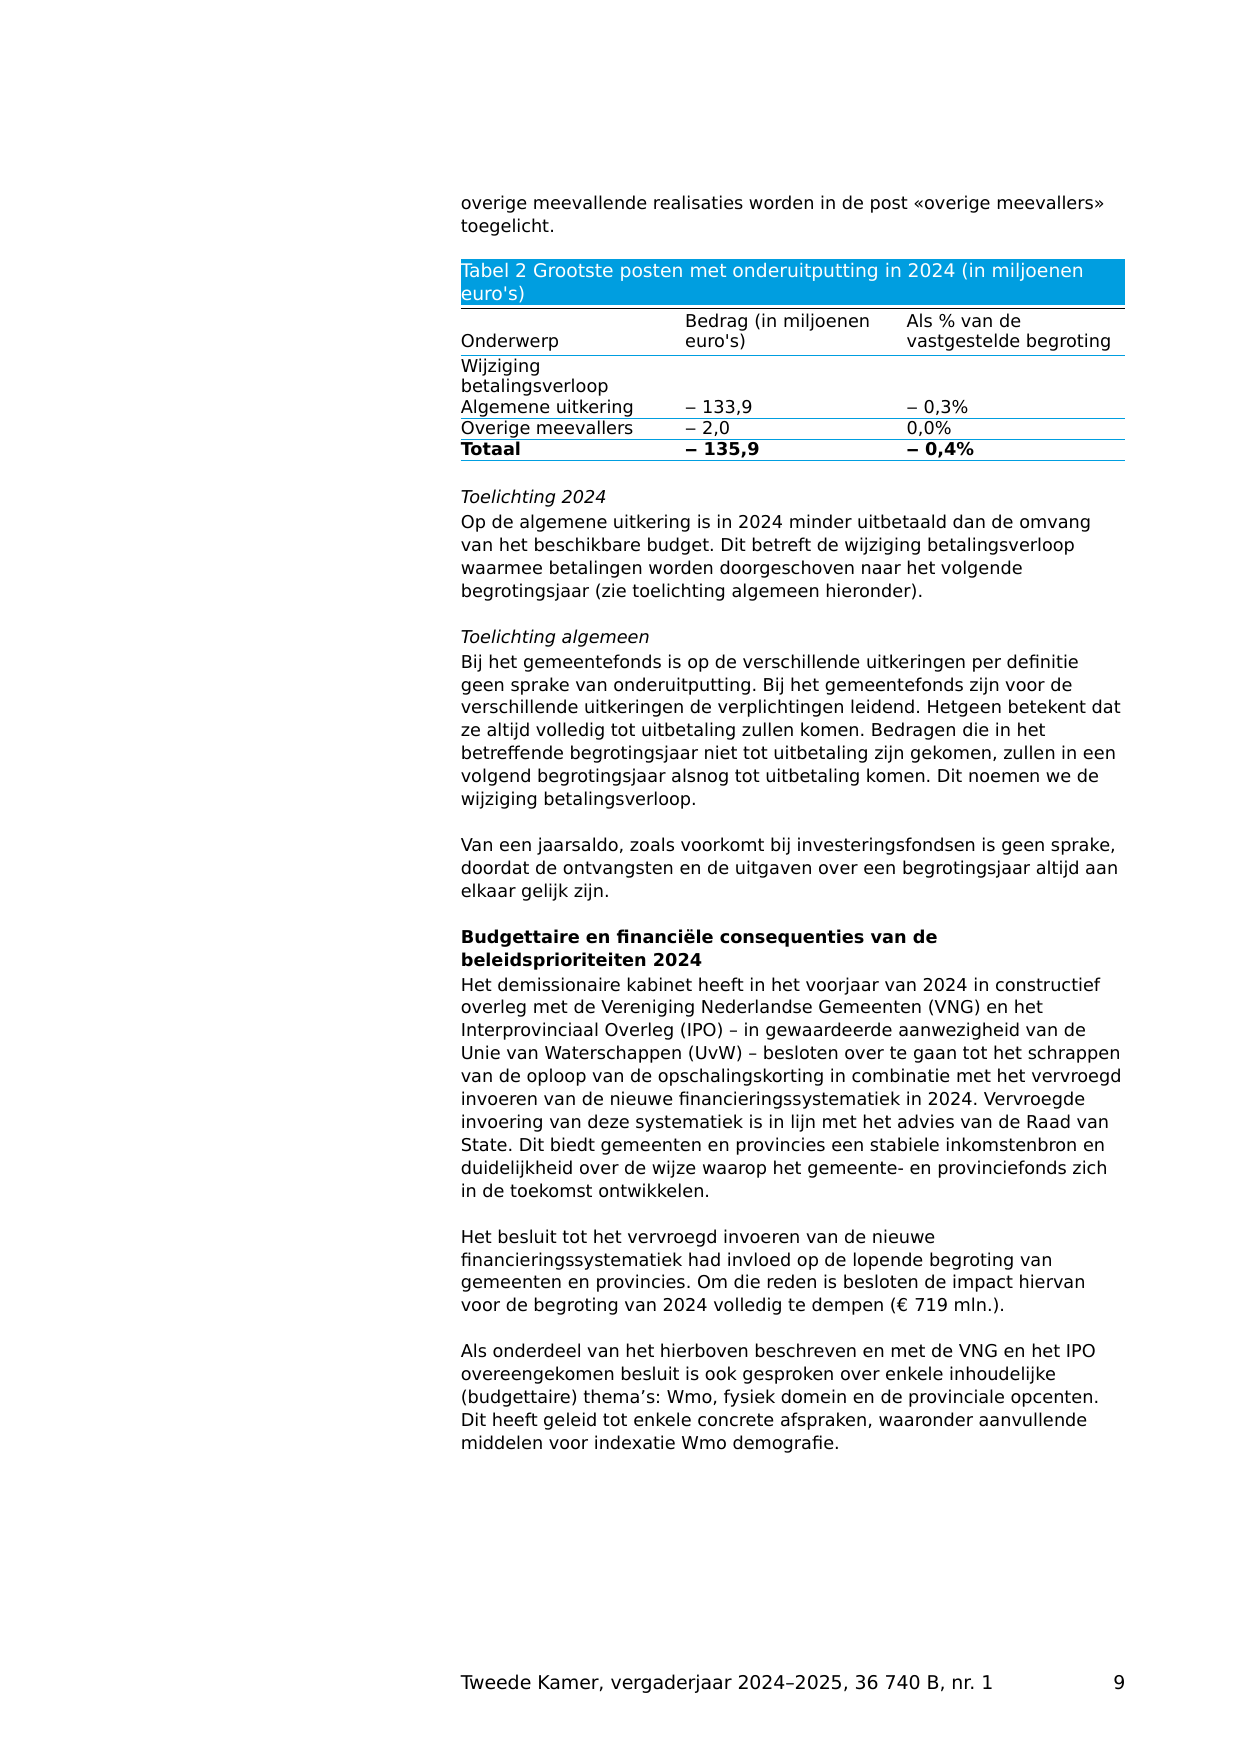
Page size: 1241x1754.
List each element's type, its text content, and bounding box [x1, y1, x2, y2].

text Toelichting 2024 [461, 485, 1125, 508]
text Het besluit tot het vervroegd invoeren van de nieuwe financieringssystematiek had invloed op de lopende begroting van gemeenten en provincies. Om die reden is besloten de impact hiervan voor de begroting van 2024 volledig te dempen (€ 719 mln.). [461, 1225, 1125, 1316]
text Toelichting algemeen [461, 625, 1125, 648]
table_cell ‒ 2,0 [682, 419, 903, 438]
text overige meevallende realisaties worden in de post «overige meevallers» toegelicht. [461, 191, 1125, 237]
table_cell Bedrag (in miljoenen euro's) [682, 309, 903, 355]
table_cell ‒ 0,3% [904, 356, 1125, 417]
table_cell ‒ 135,9 [682, 440, 903, 460]
text Het demissionaire kabinet heeft in het voorjaar van 2024 in constructief overleg met de Vereniging Nederlandse Gemeenten (VNG) en het Interprovinciaal Overleg (IPO) – in gewaardeerde aanwezigheid van de Unie van Waterschappen (UvW) – besloten over te gaan tot het schrappen van de oploop van de opschalingskorting in combinatie met het vervroegd invoeren van de nieuwe financieringssystematiek in 2024. Vervroegde invoering van deze systematiek is in lijn met het advies van de Raad van State. Dit biedt gemeenten en provincies een stabiele inkomstenbron en duidelĳkheid over de wĳze waarop het gemeente- en provinciefonds zich in de toekomst ontwikkelen. [461, 973, 1125, 1202]
text Budgettaire en financiële consequenties van de beleidsprioriteiten 2024 [461, 925, 1125, 971]
table_cell Overige meevallers [461, 419, 682, 438]
table_cell Wijziging betalingsverloop Algemene uitkering [461, 356, 682, 417]
table_cell Als % van de vastgestelde begroting [904, 309, 1125, 355]
table_cell ‒ 133,9 [682, 356, 903, 417]
text Van een jaarsaldo, zoals voorkomt bij investeringsfondsen is geen sprake, doordat de ontvangsten en de uitgaven over een begrotingsjaar altijd aan elkaar gelijk zijn. [461, 833, 1125, 902]
text Als onderdeel van het hierboven beschreven en met de VNG en het IPO overeengekomen besluit is ook gesproken over enkele inhoudelĳke (budgettaire) thema’s: Wmo, fysiek domein en de provinciale opcenten. Dit heeft geleid tot enkele concrete afspraken, waaronder aanvullende middelen voor indexatie Wmo demografie. [461, 1339, 1125, 1454]
text Bij het gemeentefonds is op de verschillende uitkeringen per definitie geen sprake van onderuitputting. Bij het gemeentefonds zijn voor de verschillende uitkeringen de verplichtingen leidend. Hetgeen betekent dat ze altijd volledig tot uitbetaling zullen komen. Bedragen die in het betreffende begrotingsjaar niet tot uitbetaling zijn gekomen, zullen in een volgend begrotingsjaar alsnog tot uitbetaling komen. Dit noemen we de wijziging betalingsverloop. [461, 650, 1125, 810]
table_cell Onderwerp [461, 309, 682, 355]
text Op de algemene uitkering is in 2024 minder uitbetaald dan de omvang van het beschikbare budget. Dit betreft de wijziging betalingsverloop waarmee betalingen worden doorgeschoven naar het volgende begrotingsjaar (zie toelichting algemeen hieronder). [461, 510, 1125, 602]
table_cell 0,0% [904, 419, 1125, 438]
table_cell Totaal [461, 440, 682, 460]
table_cell ‒ 0,4% [904, 440, 1125, 460]
